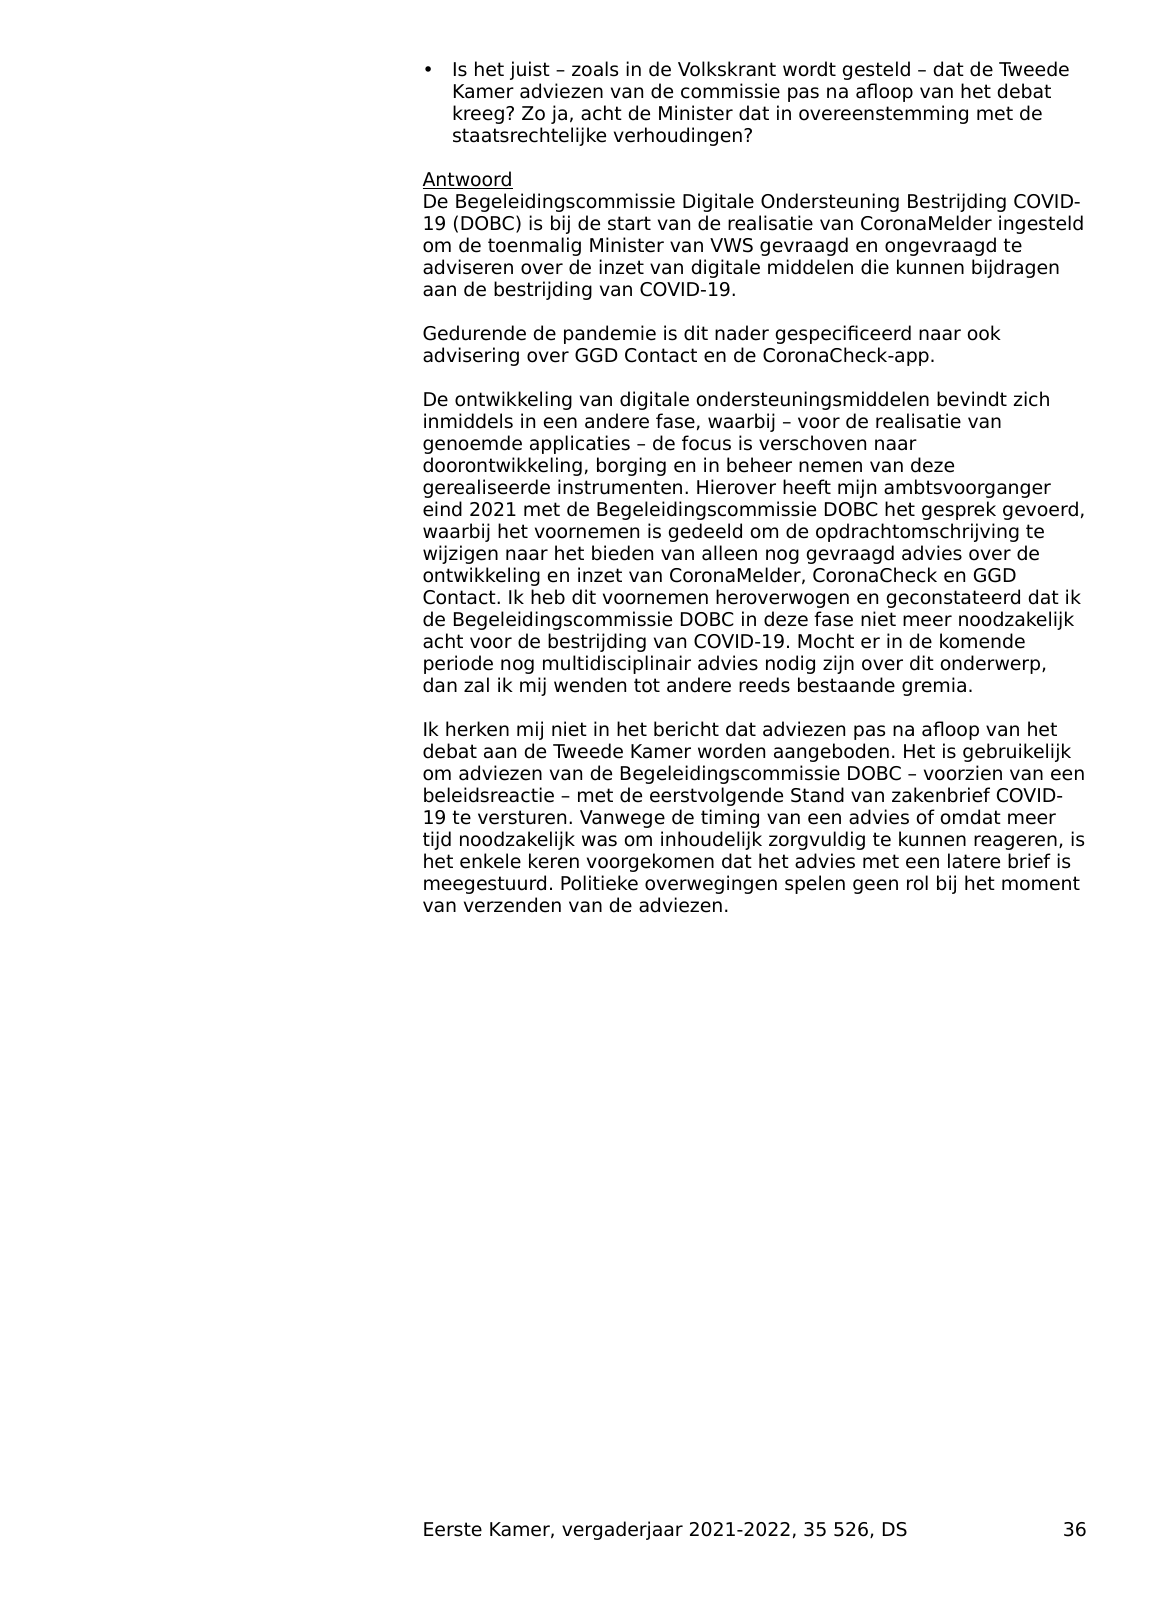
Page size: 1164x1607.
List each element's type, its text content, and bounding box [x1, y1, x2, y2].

text • Is het juist – zoals in de Volkskrant wordt gesteld – dat de Tweede Kamer adviezen van de commissie pas na afloop van het debat kreeg? Zo ja, acht de Minister dat in overeenstemming met de staatsrechtelijke verhoudingen? [422, 59, 1087, 147]
text De Begeleidingscommissie Digitale Ondersteuning Bestrijding COVID-19 (DOBC) is bij de start van de realisatie van CoronaMelder ingesteld om de toenmalig Minister van VWS gevraagd en ongevraagd te adviseren over de inzet van digitale middelen die kunnen bijdragen aan de bestrijding van COVID-19. [422, 191, 1087, 301]
text Antwoord [422, 169, 1087, 191]
text Gedurende de pandemie is dit nader gespecificeerd naar ook advisering over GGD Contact en de CoronaCheck-app. [422, 323, 1087, 367]
text De ontwikkeling van digitale ondersteuningsmiddelen bevindt zich inmiddels in een andere fase, waarbij – voor de realisatie van genoemde applicaties – de focus is verschoven naar doorontwikkeling, borging en in beheer nemen van deze gerealiseerde instrumenten. Hierover heeft mijn ambtsvoorganger eind 2021 met de Begeleidingscommissie DOBC het gesprek gevoerd, waarbij het voornemen is gedeeld om de opdrachtomschrijving te wijzigen naar het bieden van alleen nog gevraagd advies over de ontwikkeling en inzet van CoronaMelder, CoronaCheck en GGD Contact. Ik heb dit voornemen heroverwogen en geconstateerd dat ik de Begeleidingscommissie DOBC in deze fase niet meer noodzakelijk acht voor de bestrijding van COVID-19. Mocht er in de komende periode nog multidisciplinair advies nodig zijn over dit onderwerp, dan zal ik mij wenden tot andere reeds bestaande gremia. [422, 389, 1087, 697]
text Ik herken mij niet in het bericht dat adviezen pas na afloop van het debat aan de Tweede Kamer worden aangeboden. Het is gebruikelijk om adviezen van de Begeleidingscommissie DOBC – voorzien van een beleidsreactie – met de eerstvolgende Stand van zakenbrief COVID-19 te versturen. Vanwege de timing van een advies of omdat meer tijd noodzakelijk was om inhoudelijk zorgvuldig te kunnen reageren, is het enkele keren voorgekomen dat het advies met een latere brief is meegestuurd. Politieke overwegingen spelen geen rol bij het moment van verzenden van de adviezen. [422, 719, 1087, 917]
